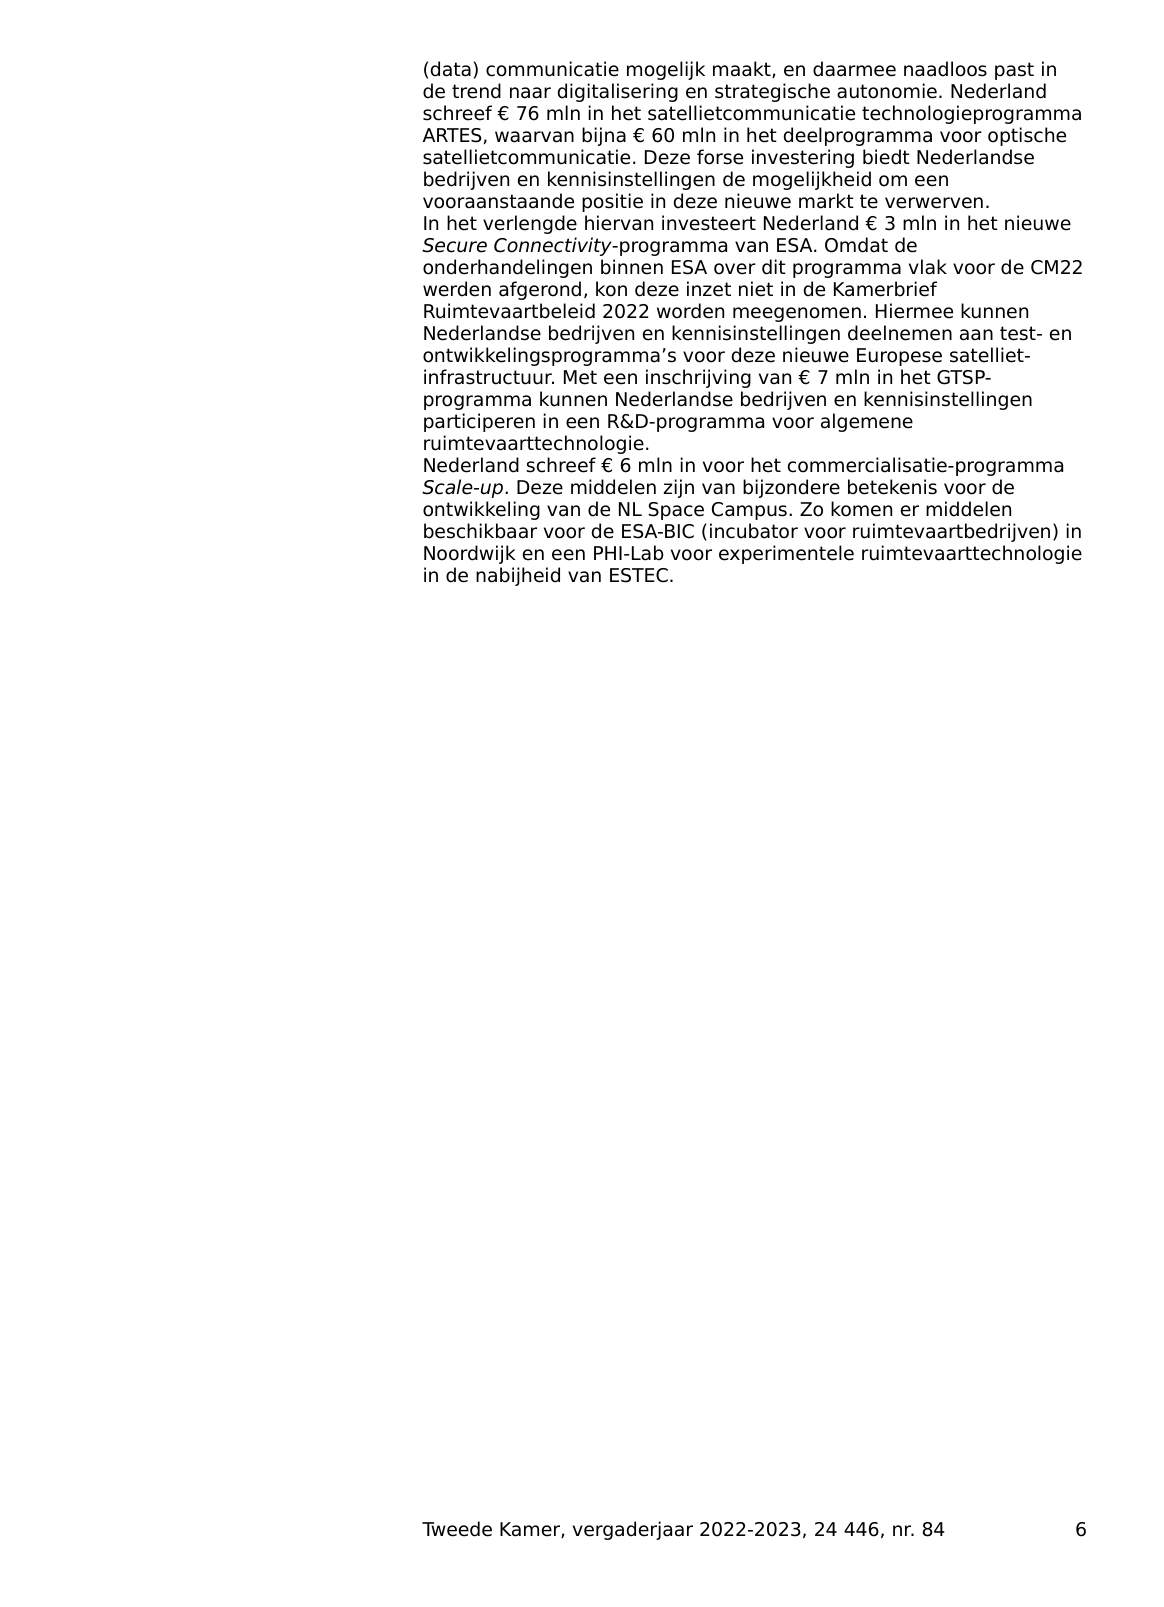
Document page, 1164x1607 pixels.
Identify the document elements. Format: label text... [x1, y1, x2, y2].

text (data) communicatie mogelijk maakt, en daarmee naadloos past in de trend naar digitalisering en strategische autonomie. Nederland schreef € 76 mln in het satellietcommunicatie technologieprogramma ARTES, waarvan bijna € 60 mln in het deelprogramma voor optische satellietcommunicatie. Deze forse investering biedt Nederlandse bedrijven en kennisinstellingen de mogelijkheid om een vooraanstaande positie in deze nieuwe markt te verwerven. [422, 59, 1087, 213]
text In het verlengde hiervan investeert Nederland € 3 mln in het nieuwe Secure Connectivity-programma van ESA. Omdat de onderhandelingen binnen ESA over dit programma vlak voor de CM22 werden afgerond, kon deze inzet niet in de Kamerbrief Ruimtevaartbeleid 2022 worden meegenomen. Hiermee kunnen Nederlandse bedrijven en kennisinstellingen deelnemen aan test- en ontwikkelingsprogramma’s voor deze nieuwe Europese satelliet-infrastructuur. Met een inschrijving van € 7 mln in het GTSP-programma kunnen Nederlandse bedrijven en kennisinstellingen participeren in een R&D-programma voor algemene ruimtevaarttechnologie. [422, 213, 1087, 455]
text Nederland schreef € 6 mln in voor het commercialisatie-programma Scale-up. Deze middelen zijn van bijzondere betekenis voor de ontwikkeling van de NL Space Campus. Zo komen er middelen beschikbaar voor de ESA-BIC (incubator voor ruimtevaartbedrijven) in Noordwijk en een PHI-Lab voor experimentele ruimtevaarttechnologie in de nabijheid van ESTEC. [422, 455, 1087, 587]
